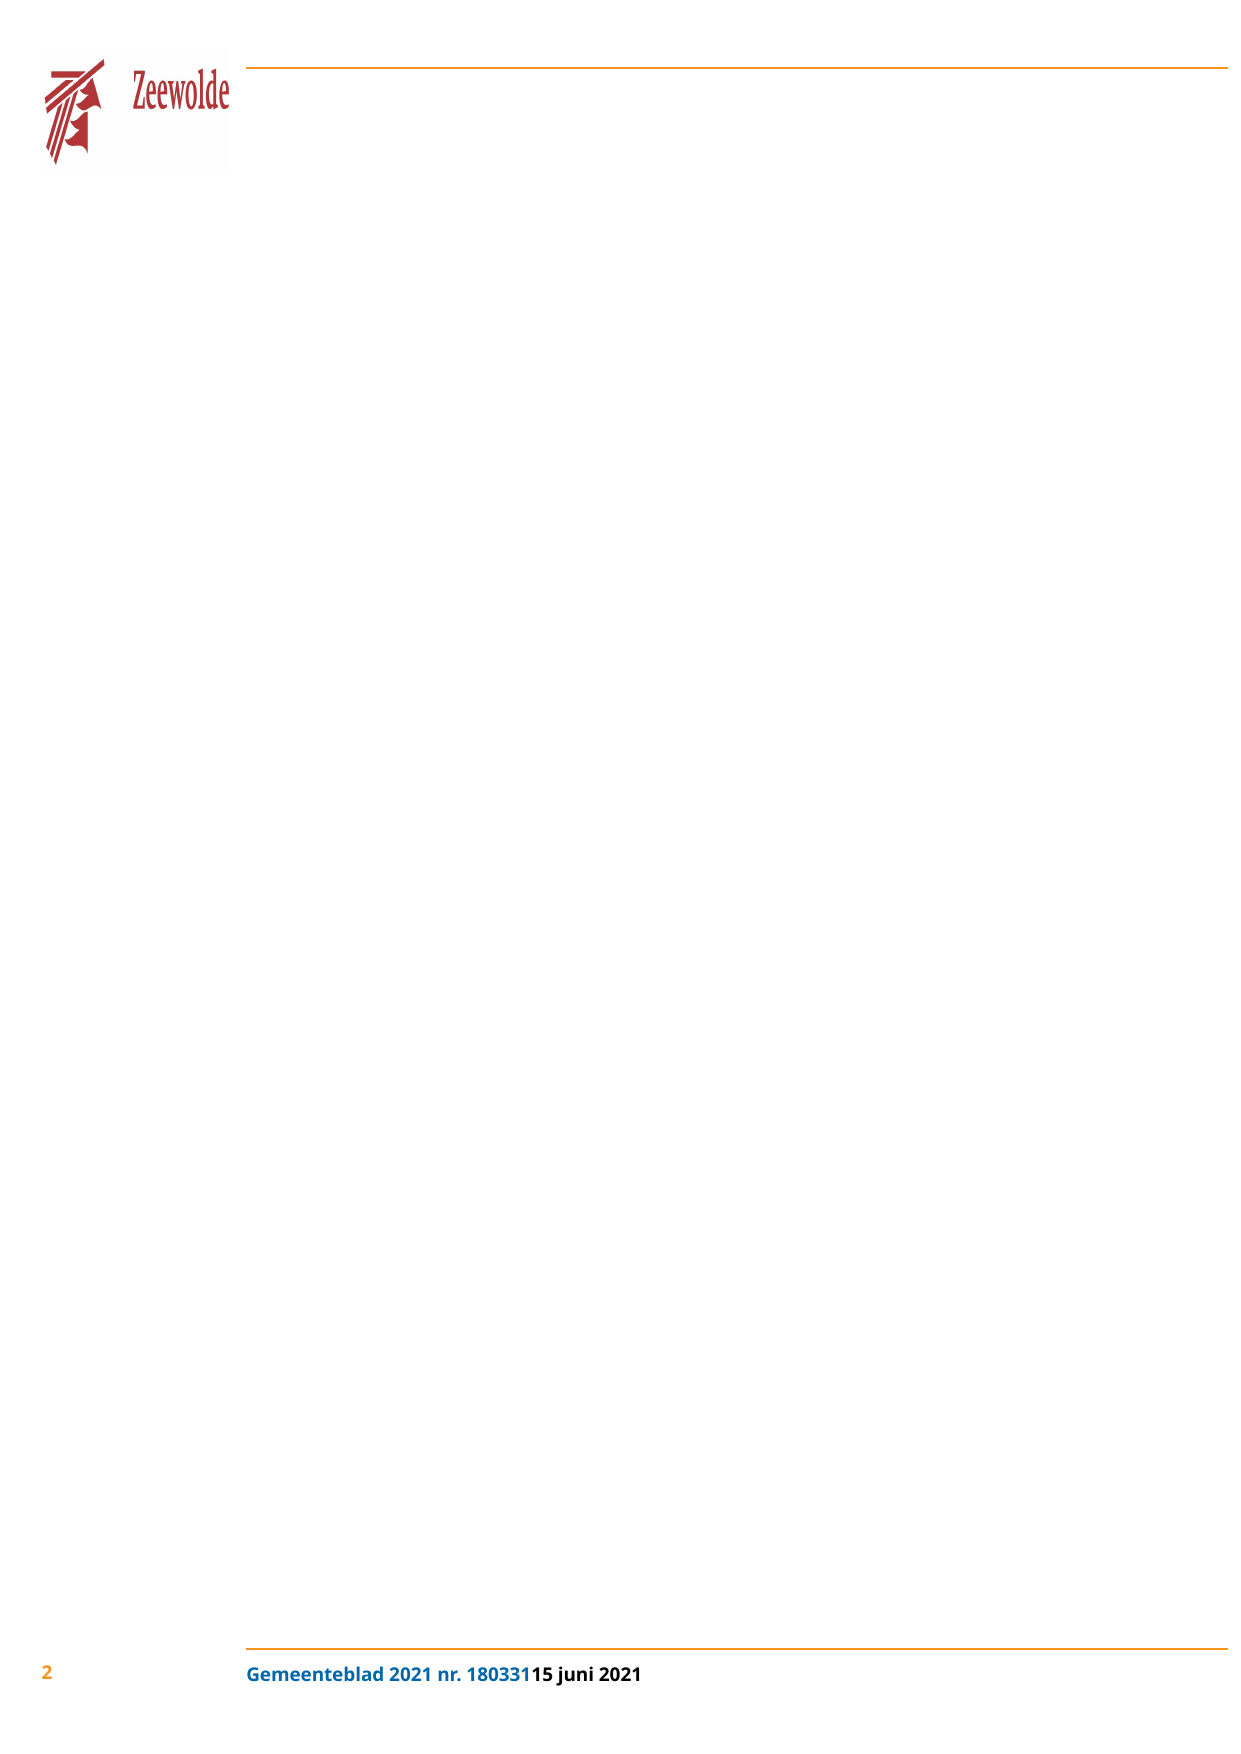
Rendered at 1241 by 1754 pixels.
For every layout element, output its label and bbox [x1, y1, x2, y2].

picture [41, 47, 231, 172]
